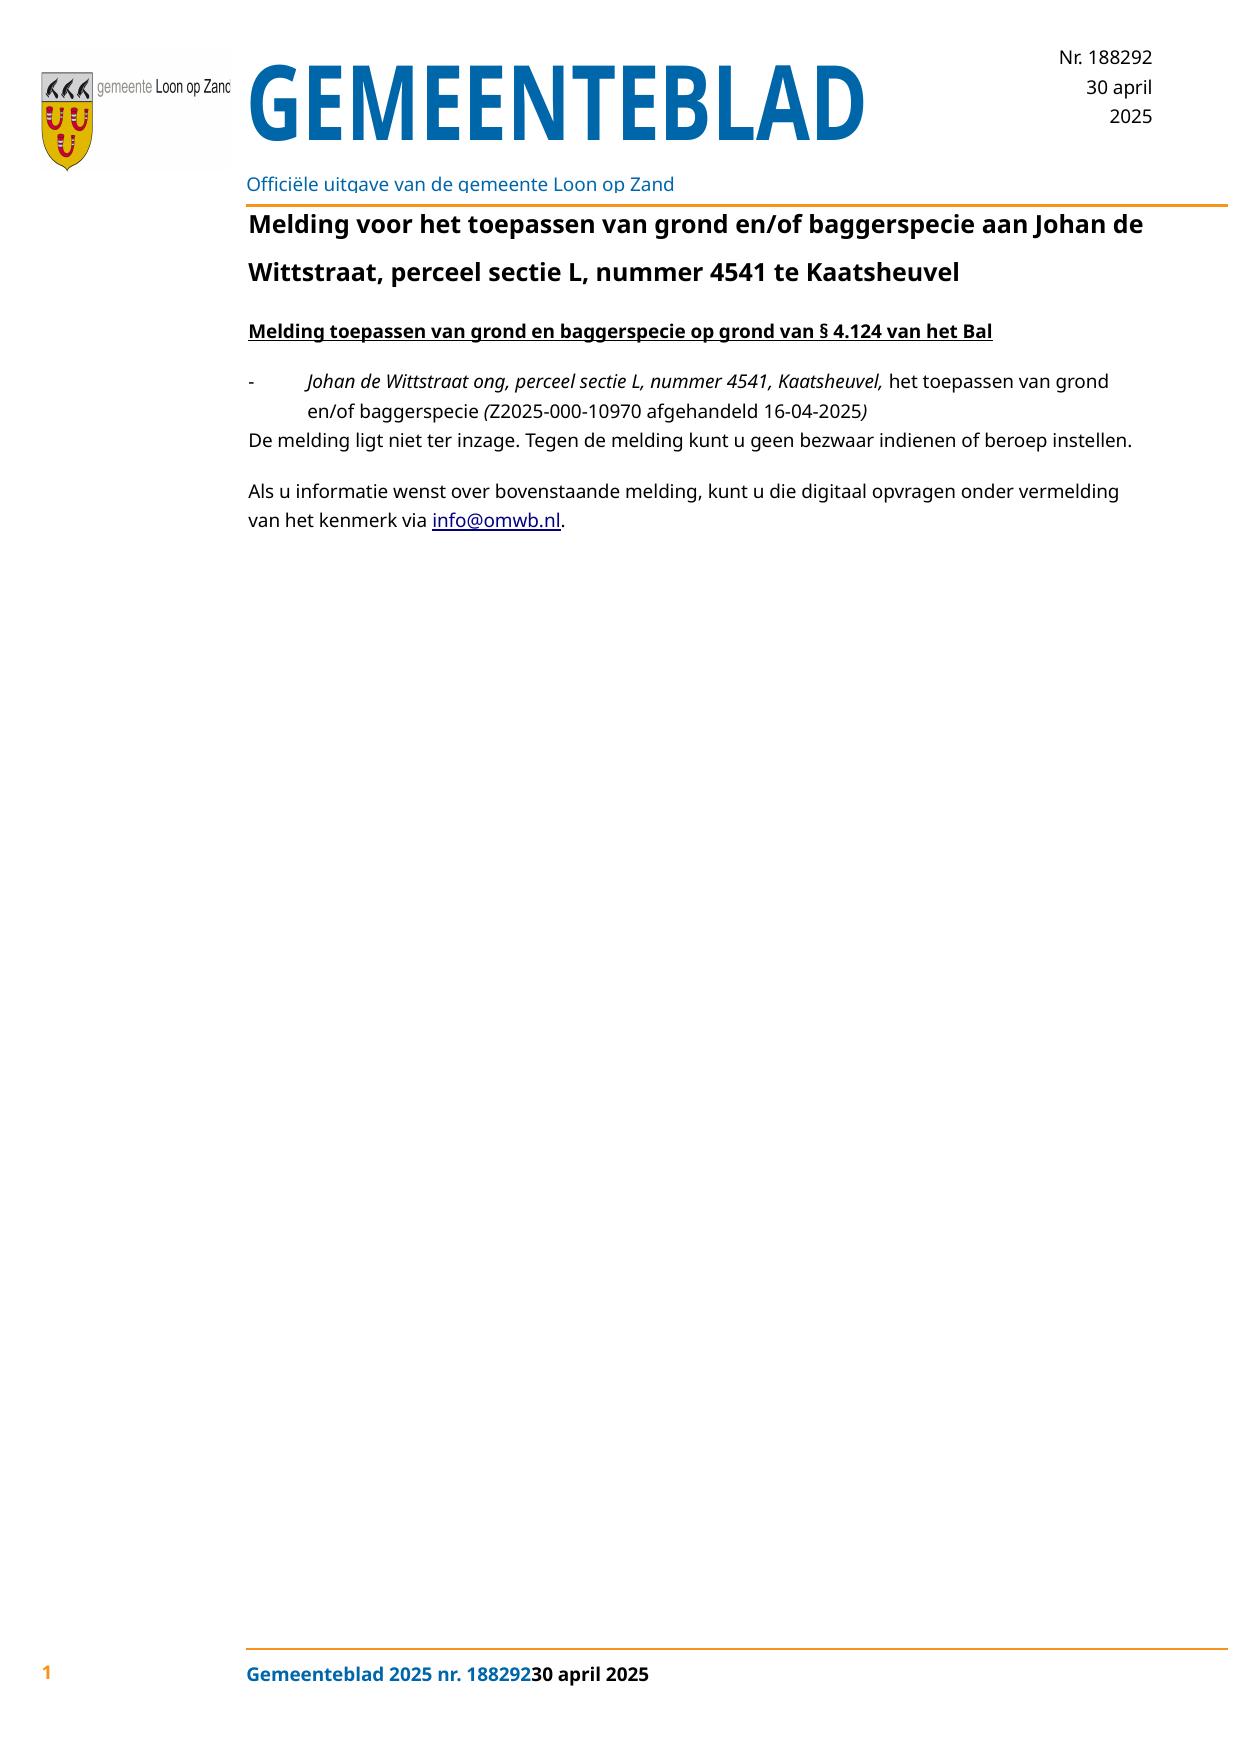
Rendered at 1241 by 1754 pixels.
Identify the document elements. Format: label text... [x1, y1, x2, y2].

list Johan de Wittstraat ong, perceel sectie L, nummer 4541, Kaatsheuvel, het toepassen van grond en/of baggerspecie (Z2025-000-10970 afgehandeld 16-04-2025) [248, 368, 1152, 424]
picture [41, 47, 231, 172]
text Melding toepassen van grond en baggerspecie op grond van § 4.124 van het Bal [248, 318, 1152, 344]
text Als u informatie wenst over bovenstaande melding, kunt u die digitaal opvragen onder vermelding van het kenmerk via info@omwb.nl. [248, 478, 1152, 533]
text De melding ligt niet ter inzage. Tegen de melding kunt u geen bezwaar indienen of beroep instellen. [248, 427, 1152, 453]
text Melding voor het toepassen van grond en/of baggerspecie aan Johan de Wittstraat, perceel sectie L, nummer 4541 te Kaatsheuvel [248, 207, 1152, 288]
